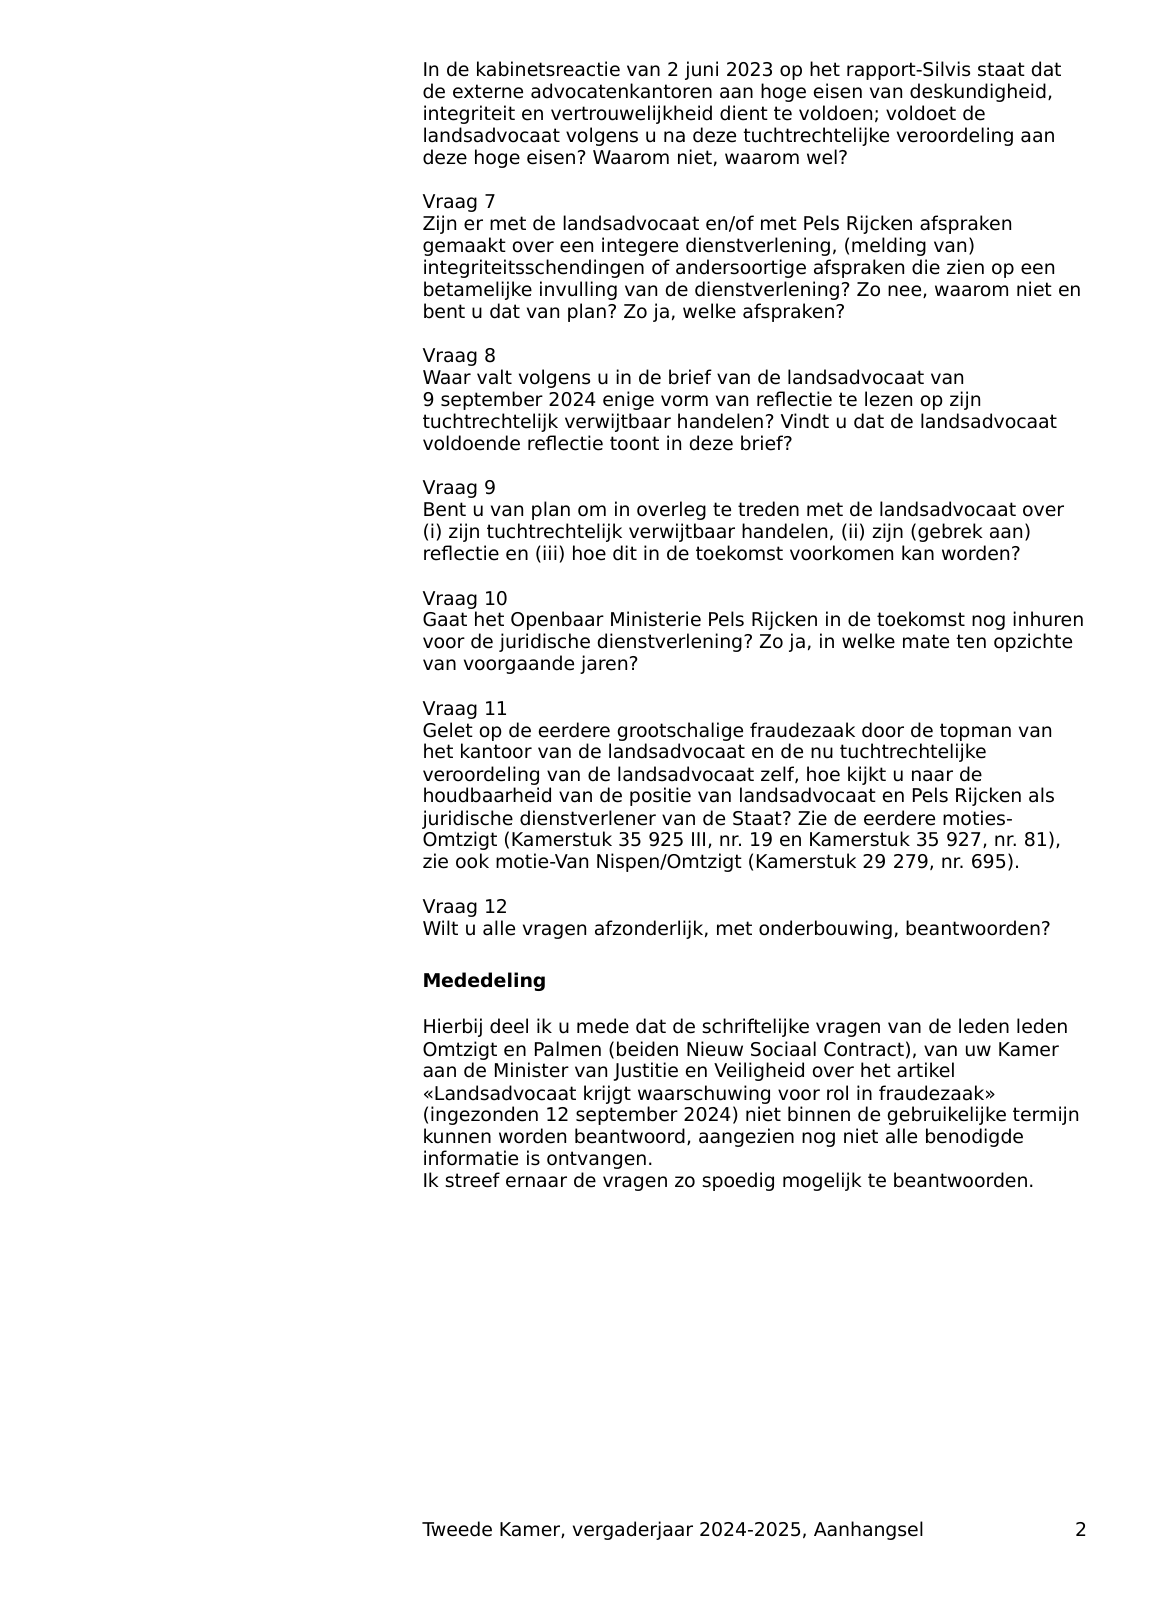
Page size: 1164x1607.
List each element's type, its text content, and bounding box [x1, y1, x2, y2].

text Ik streef ernaar de vragen zo spoedig mogelijk te beantwoorden. [422, 1170, 1087, 1192]
subtitle Mededeling [422, 969, 1087, 991]
text In de kabinetsreactie van 2 juni 2023 op het rapport-Silvis staat dat de externe advocatenkantoren aan hoge eisen van deskundigheid, integriteit en vertrouwelijkheid dient te voldoen; voldoet de landsadvocaat volgens u na deze tuchtrechtelijke veroordeling aan deze hoge eisen? Waarom niet, waarom wel? [422, 59, 1087, 169]
text Zijn er met de landsadvocaat en/of met Pels Rijcken afspraken gemaakt over een integere dienstverlening, (melding van) integriteitsschendingen of andersoortige afspraken die zien op een betamelijke invulling van de dienstverlening? Zo nee, waarom niet en bent u dat van plan? Zo ja, welke afspraken? [422, 213, 1087, 323]
text Vraag 10 [422, 587, 1087, 609]
text Wilt u alle vragen afzonderlijk, met onderbouwing, beantwoorden? [422, 917, 1087, 939]
text Bent u van plan om in overleg te treden met de landsadvocaat over (i) zijn tuchtrechtelijk verwijtbaar handelen, (ii) zijn (gebrek aan) reflectie en (iii) hoe dit in de toekomst voorkomen kan worden? [422, 499, 1087, 565]
text Vraag 12 [422, 896, 1087, 917]
text Vraag 9 [422, 477, 1087, 499]
text Gelet op de eerdere grootschalige fraudezaak door de topman van het kantoor van de landsadvocaat en de nu tuchtrechtelijke veroordeling van de landsadvocaat zelf, hoe kijkt u naar de houdbaarheid van de positie van landsadvocaat en Pels Rijcken als juridische dienstverlener van de Staat? Zie de eerdere moties-Omtzigt (Kamerstuk 35 925 III, nr. 19 en Kamerstuk 35 927, nr. 81), zie ook motie-Van Nispen/Omtzigt (Kamerstuk 29 279, nr. 695). [422, 719, 1087, 873]
text Vraag 7 [422, 191, 1087, 213]
text Waar valt volgens u in de brief van de landsadvocaat van 9 september 2024 enige vorm van reflectie te lezen op zijn tuchtrechtelijk verwijtbaar handelen? Vindt u dat de landsadvocaat voldoende reflectie toont in deze brief? [422, 367, 1087, 455]
text Hierbij deel ik u mede dat de schriftelijke vragen van de leden leden Omtzigt en Palmen (beiden Nieuw Sociaal Contract), van uw Kamer aan de Minister van Justitie en Veiligheid over het artikel «Landsadvocaat krijgt waarschuwing voor rol in fraudezaak» (ingezonden 12 september 2024) niet binnen de gebruikelijke termijn kunnen worden beantwoord, aangezien nog niet alle benodigde informatie is ontvangen. [422, 1016, 1087, 1170]
text Vraag 8 [422, 345, 1087, 367]
text Gaat het Openbaar Ministerie Pels Rijcken in de toekomst nog inhuren voor de juridische dienstverlening? Zo ja, in welke mate ten opzichte van voorgaande jaren? [422, 609, 1087, 675]
text Vraag 11 [422, 697, 1087, 719]
